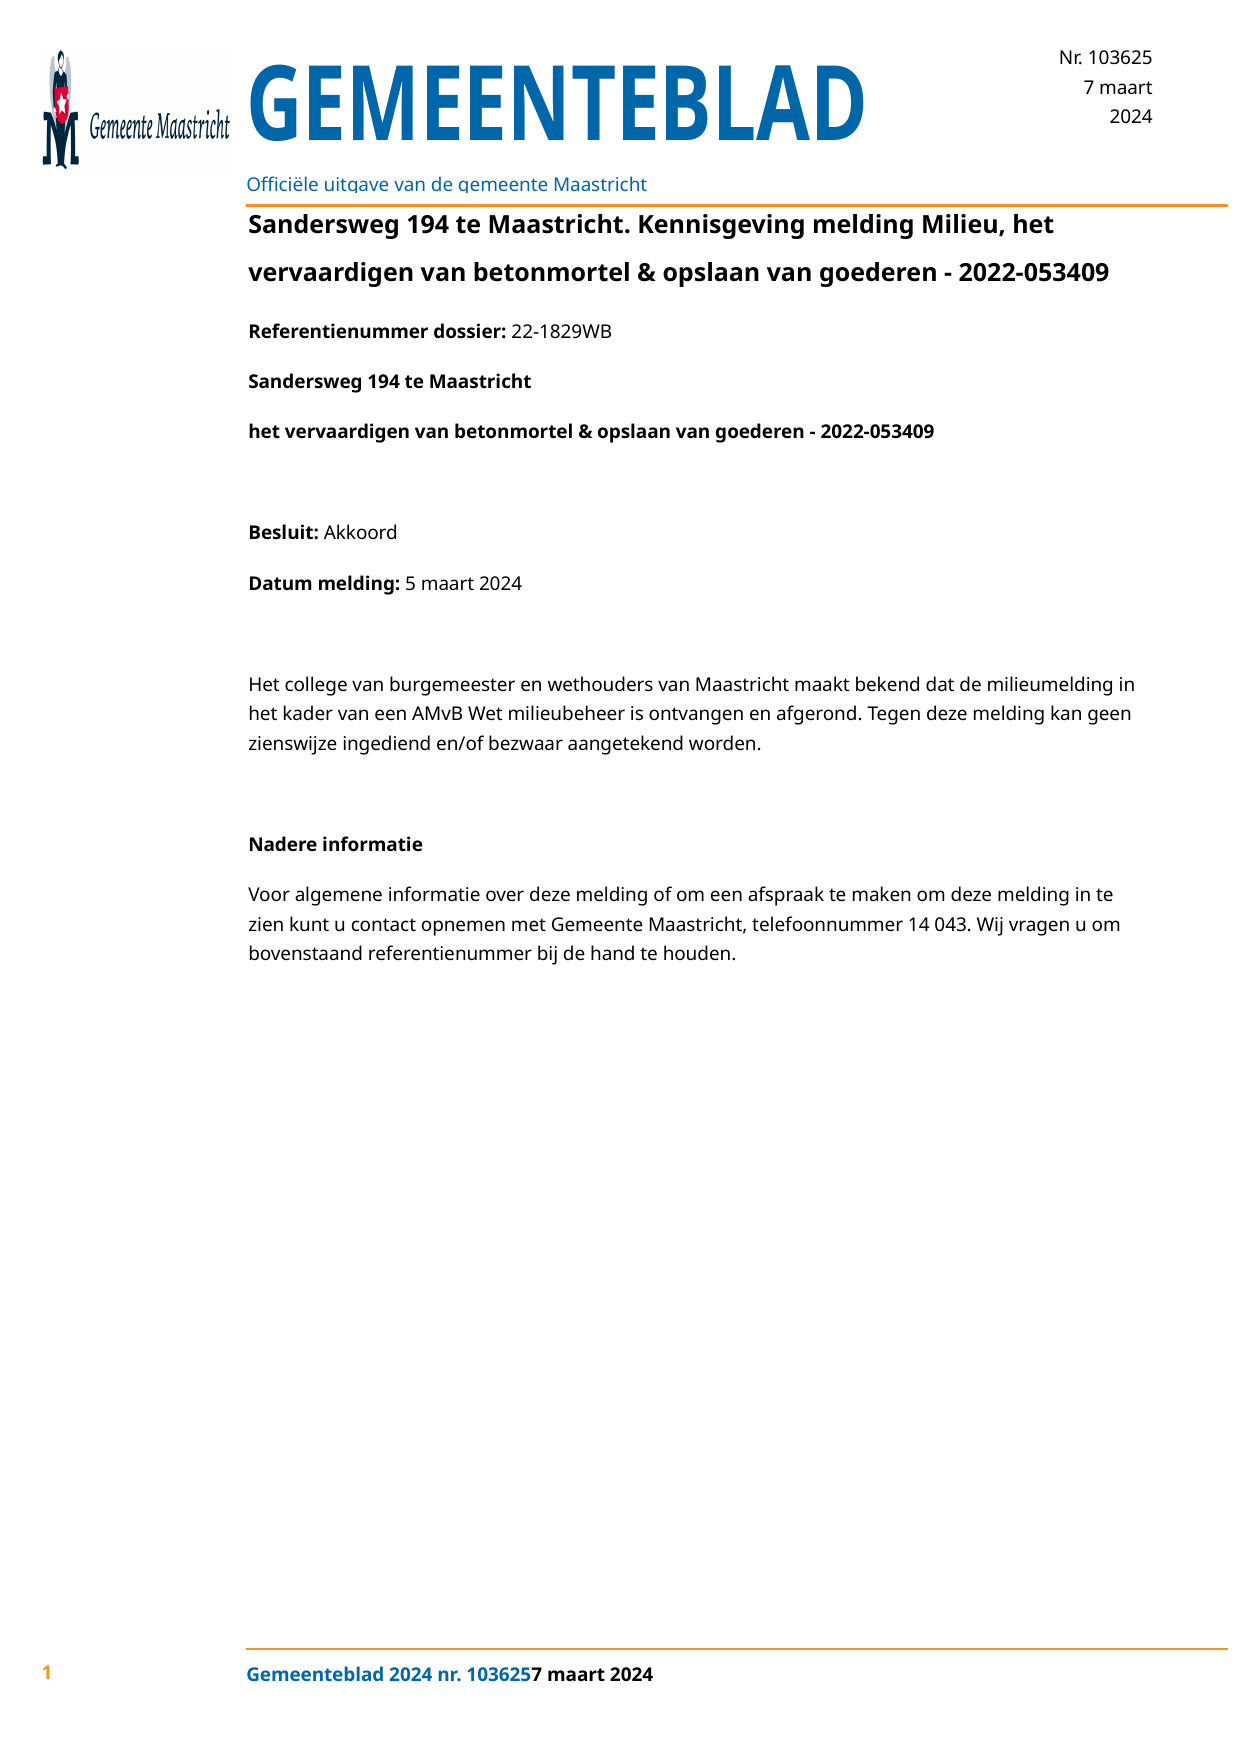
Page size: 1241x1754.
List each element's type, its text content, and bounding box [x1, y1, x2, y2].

text Referentienummer dossier: 22-1829WB [248, 318, 1152, 344]
text Het college van burgemeester en wethouders van Maastricht maakt bekend dat de milieumelding in het kader van een AMvB Wet milieubeheer is ontvangen en afgerond. Tegen deze melding kan geen zienswijze ingediend en/of bezwaar aangetekend worden. [248, 671, 1152, 756]
text het vervaardigen van betonmortel & opslaan van goederen - 2022-053409 [248, 419, 1152, 444]
text Sandersweg 194 te Maastricht [248, 368, 1152, 394]
text Voor algemene informatie over deze melding of om een afspraak te maken om deze melding in te zien kunt u contact opnemen met Gemeente Maastricht, telefoonnummer 14 043. Wij vragen u om bovenstaand referentienummer bij de hand te houden. [248, 881, 1152, 966]
picture [41, 47, 231, 172]
text Besluit: Akkoord [248, 519, 1152, 545]
text Datum melding: 5 maart 2024 [248, 570, 1152, 596]
text Nadere informatie [248, 831, 1152, 857]
text Sandersweg 194 te Maastricht. Kennisgeving melding Milieu, het vervaardigen van betonmortel & opslaan van goederen - 2022-053409 [248, 207, 1152, 288]
